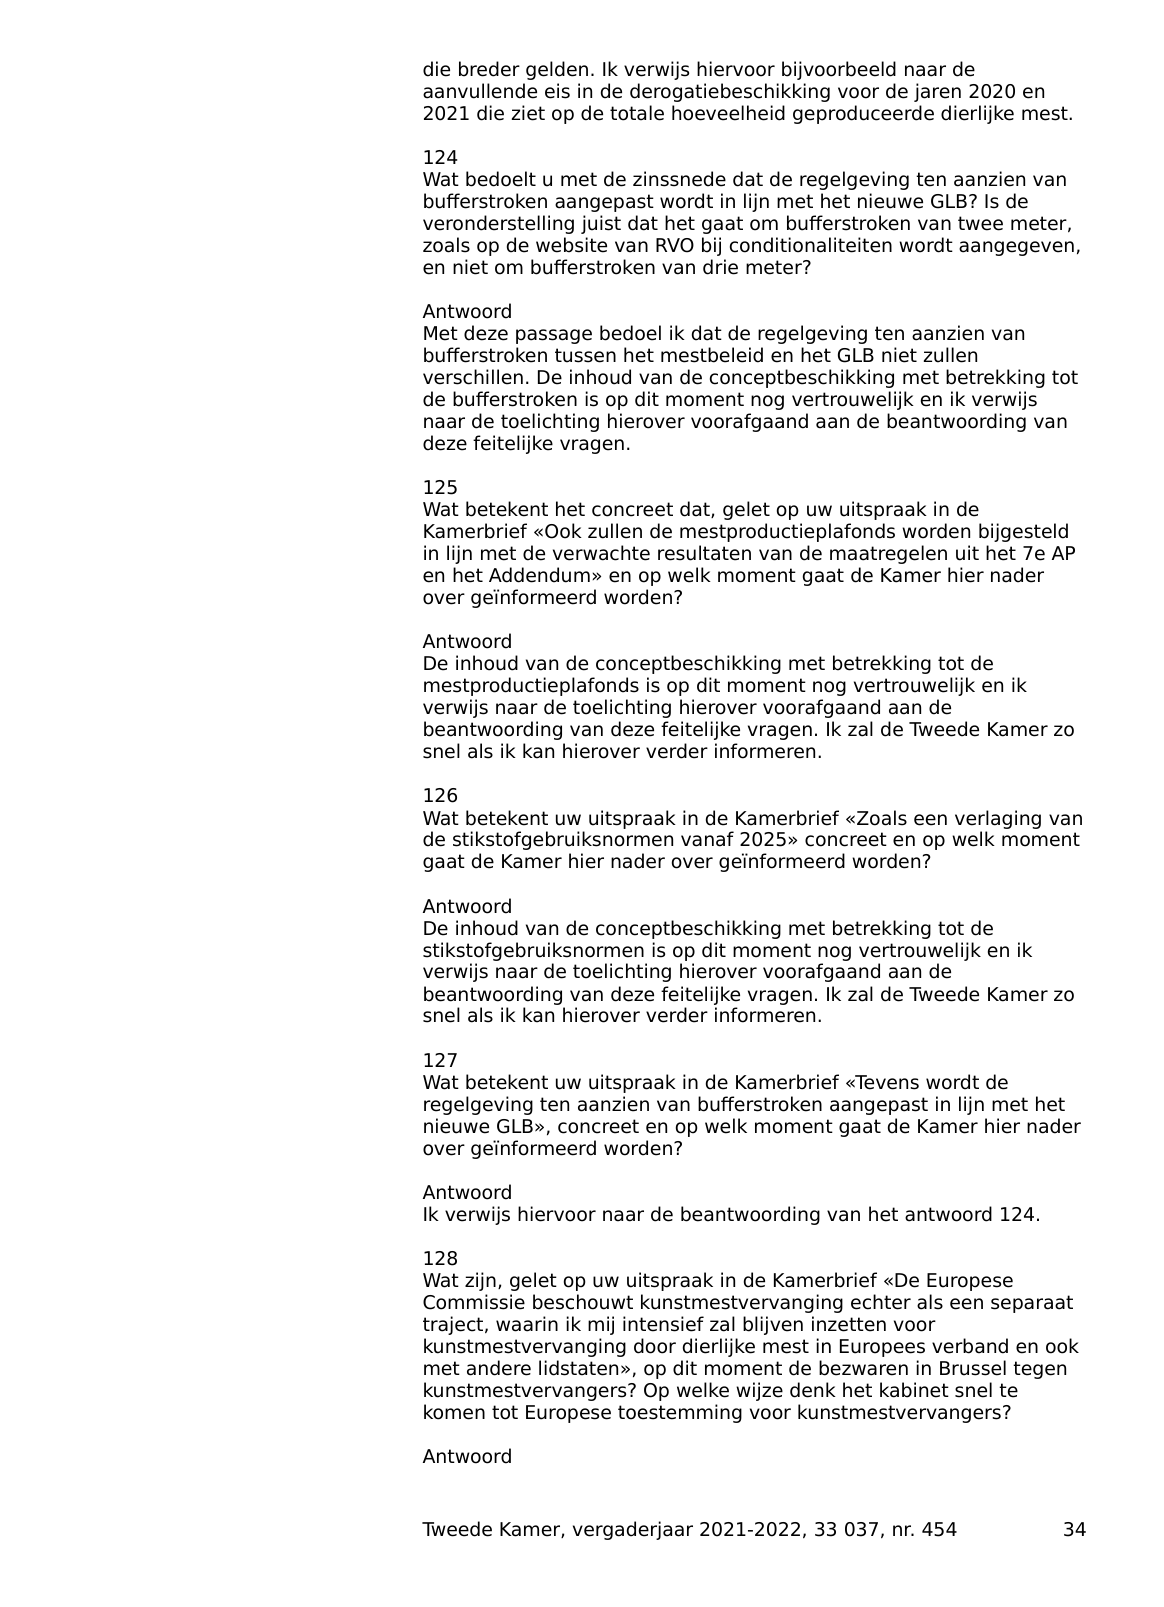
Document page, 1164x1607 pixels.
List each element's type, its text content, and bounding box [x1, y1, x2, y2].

text 128 [422, 1248, 1087, 1270]
text Wat betekent het concreet dat, gelet op uw uitspraak in de Kamerbrief «Ook zullen de mestproductieplafonds worden bijgesteld in lijn met de verwachte resultaten van de maatregelen uit het 7e AP en het Addendum» en op welk moment gaat de Kamer hier nader over geïnformeerd worden? [422, 499, 1087, 609]
text Wat zijn, gelet op uw uitspraak in de Kamerbrief «De Europese Commissie beschouwt kunstmestvervanging echter als een separaat traject, waarin ik mij intensief zal blijven inzetten voor kunstmestvervanging door dierlijke mest in Europees verband en ook met andere lidstaten», op dit moment de bezwaren in Brussel tegen kunstmestvervangers? Op welke wijze denk het kabinet snel te komen tot Europese toestemming voor kunstmestvervangers? [422, 1270, 1087, 1424]
text Ik verwijs hiervoor naar de beantwoording van het antwoord 124. [422, 1204, 1087, 1226]
text Wat betekent uw uitspraak in de Kamerbrief «Tevens wordt de regelgeving ten aanzien van bufferstroken aangepast in lijn met het nieuwe GLB», concreet en op welk moment gaat de Kamer hier nader over geïnformeerd worden? [422, 1072, 1087, 1159]
text die breder gelden. Ik verwijs hiervoor bijvoorbeeld naar de aanvullende eis in de derogatiebeschikking voor de jaren 2020 en 2021 die ziet op de totale hoeveelheid geproduceerde dierlijke mest. [422, 59, 1087, 125]
text Antwoord [422, 1446, 1087, 1468]
text Antwoord [422, 631, 1087, 653]
text Antwoord [422, 1182, 1087, 1204]
text Met deze passage bedoel ik dat de regelgeving ten aanzien van bufferstroken tussen het mestbeleid en het GLB niet zullen verschillen. De inhoud van de conceptbeschikking met betrekking tot de bufferstroken is op dit moment nog vertrouwelijk en ik verwijs naar de toelichting hierover voorafgaand aan de beantwoording van deze feitelijke vragen. [422, 323, 1087, 455]
text Wat bedoelt u met de zinssnede dat de regelgeving ten aanzien van bufferstroken aangepast wordt in lijn met het nieuwe GLB? Is de veronderstelling juist dat het gaat om bufferstroken van twee meter, zoals op de website van RVO bij conditionaliteiten wordt aangegeven, en niet om bufferstroken van drie meter? [422, 169, 1087, 279]
text Antwoord [422, 896, 1087, 917]
text De inhoud van de conceptbeschikking met betrekking tot de mestproductieplafonds is op dit moment nog vertrouwelijk en ik verwijs naar de toelichting hierover voorafgaand aan de beantwoording van deze feitelijke vragen. Ik zal de Tweede Kamer zo snel als ik kan hierover verder informeren. [422, 653, 1087, 763]
text Antwoord [422, 301, 1087, 323]
text 124 [422, 147, 1087, 169]
text 126 [422, 785, 1087, 807]
text De inhoud van de conceptbeschikking met betrekking tot de stikstofgebruiksnormen is op dit moment nog vertrouwelijk en ik verwijs naar de toelichting hierover voorafgaand aan de beantwoording van deze feitelijke vragen. Ik zal de Tweede Kamer zo snel als ik kan hierover verder informeren. [422, 917, 1087, 1027]
text Wat betekent uw uitspraak in de Kamerbrief «Zoals een verlaging van de stikstofgebruiksnormen vanaf 2025» concreet en op welk moment gaat de Kamer hier nader over geïnformeerd worden? [422, 807, 1087, 873]
text 125 [422, 477, 1087, 499]
text 127 [422, 1049, 1087, 1072]
